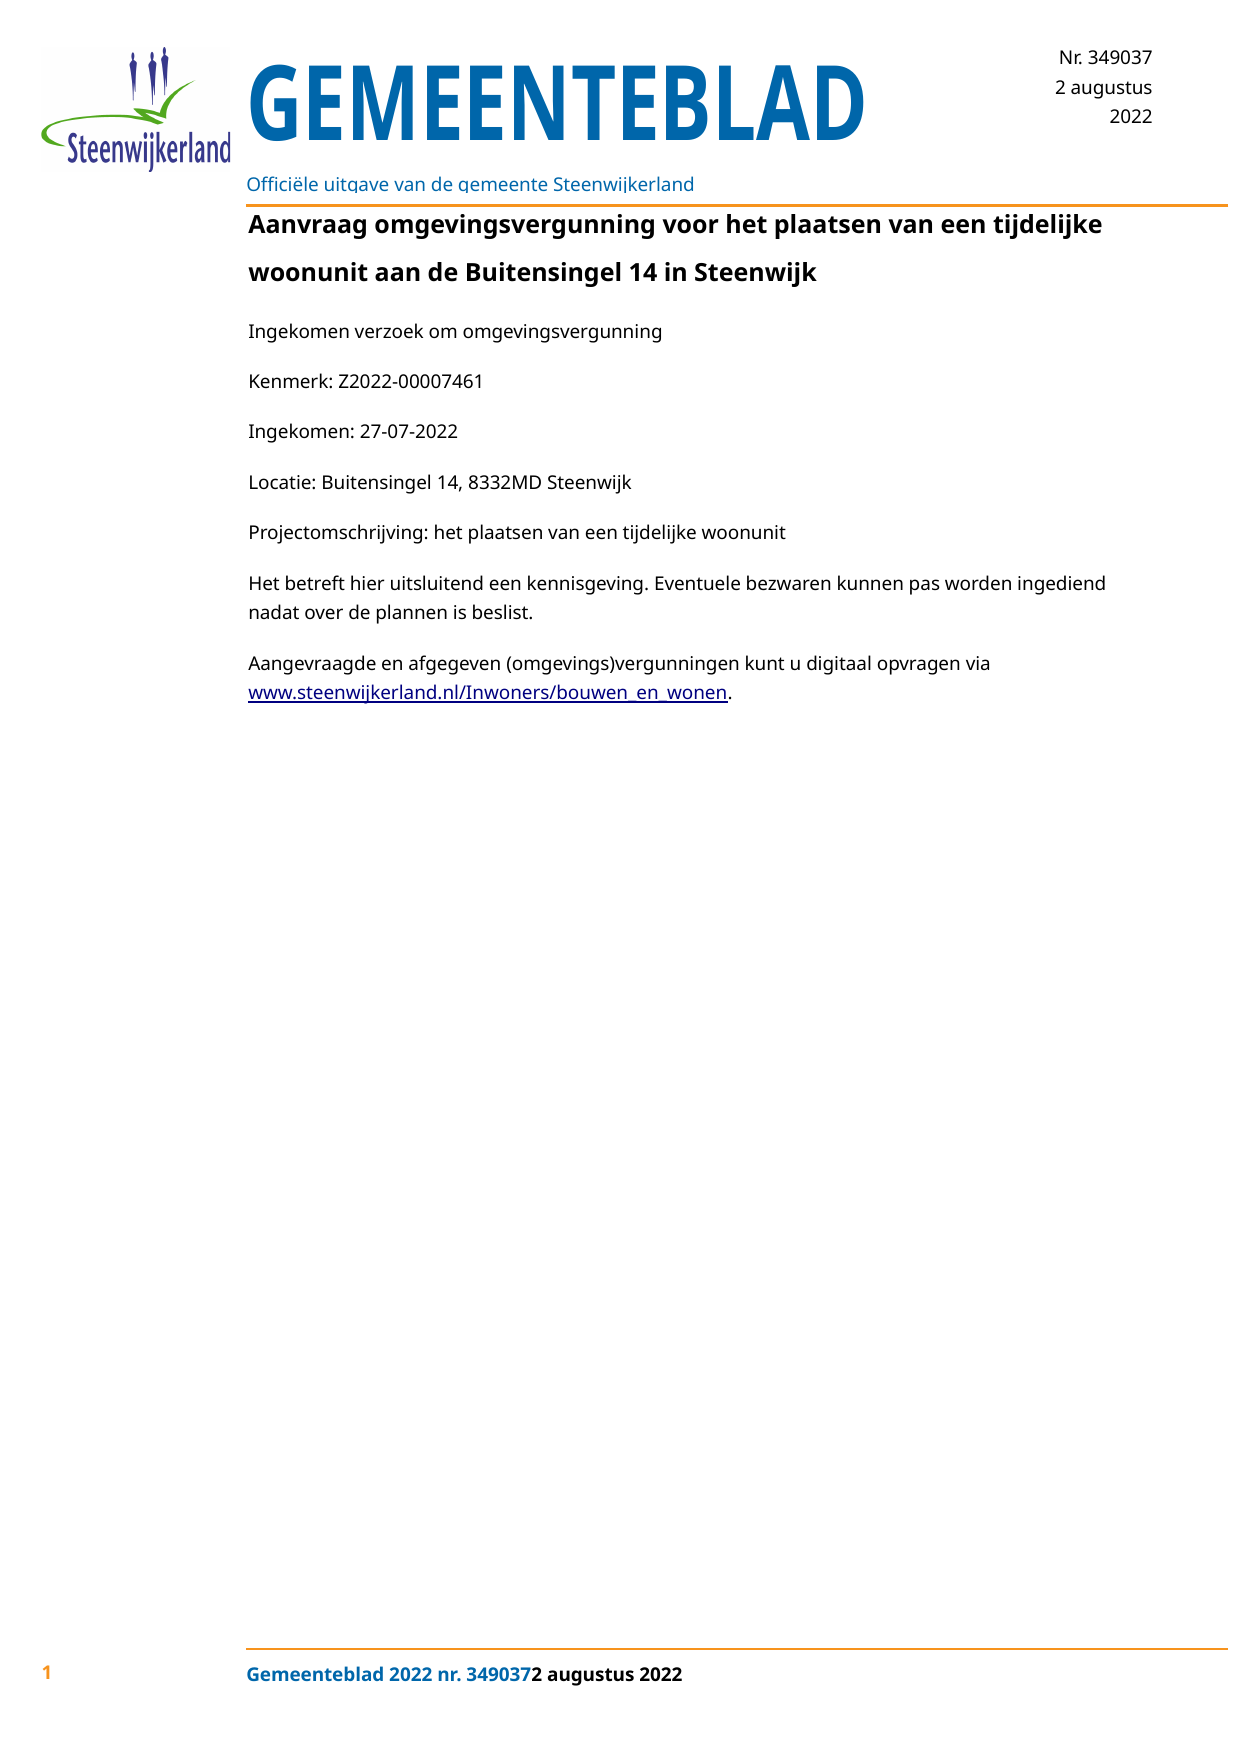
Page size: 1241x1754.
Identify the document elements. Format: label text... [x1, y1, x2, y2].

text Ingekomen: 27-07-2022 [248, 419, 1152, 444]
text Locatie: Buitensingel 14, 8332MD Steenwijk [248, 469, 1152, 495]
text Kenmerk: Z2022-00007461 [248, 368, 1152, 394]
text Projectomschrijving: het plaatsen van een tijdelijke woonunit [248, 519, 1152, 545]
text Aanvraag omgevingsvergunning voor het plaatsen van een tijdelijke woonunit aan de Buitensingel 14 in Steenwijk [248, 207, 1152, 288]
text Het betreft hier uitsluitend een kennisgeving. Eventuele bezwaren kunnen pas worden ingediend nadat over de plannen is beslist. [248, 570, 1152, 625]
text Ingekomen verzoek om omgevingsvergunning [248, 318, 1152, 344]
text Aangevraagde en afgegeven (omgevings)vergunningen kunt u digitaal opvragen via www.steenwijkerland.nl/Inwoners/bouwen_en_wonen. [248, 650, 1152, 705]
picture [41, 47, 231, 172]
